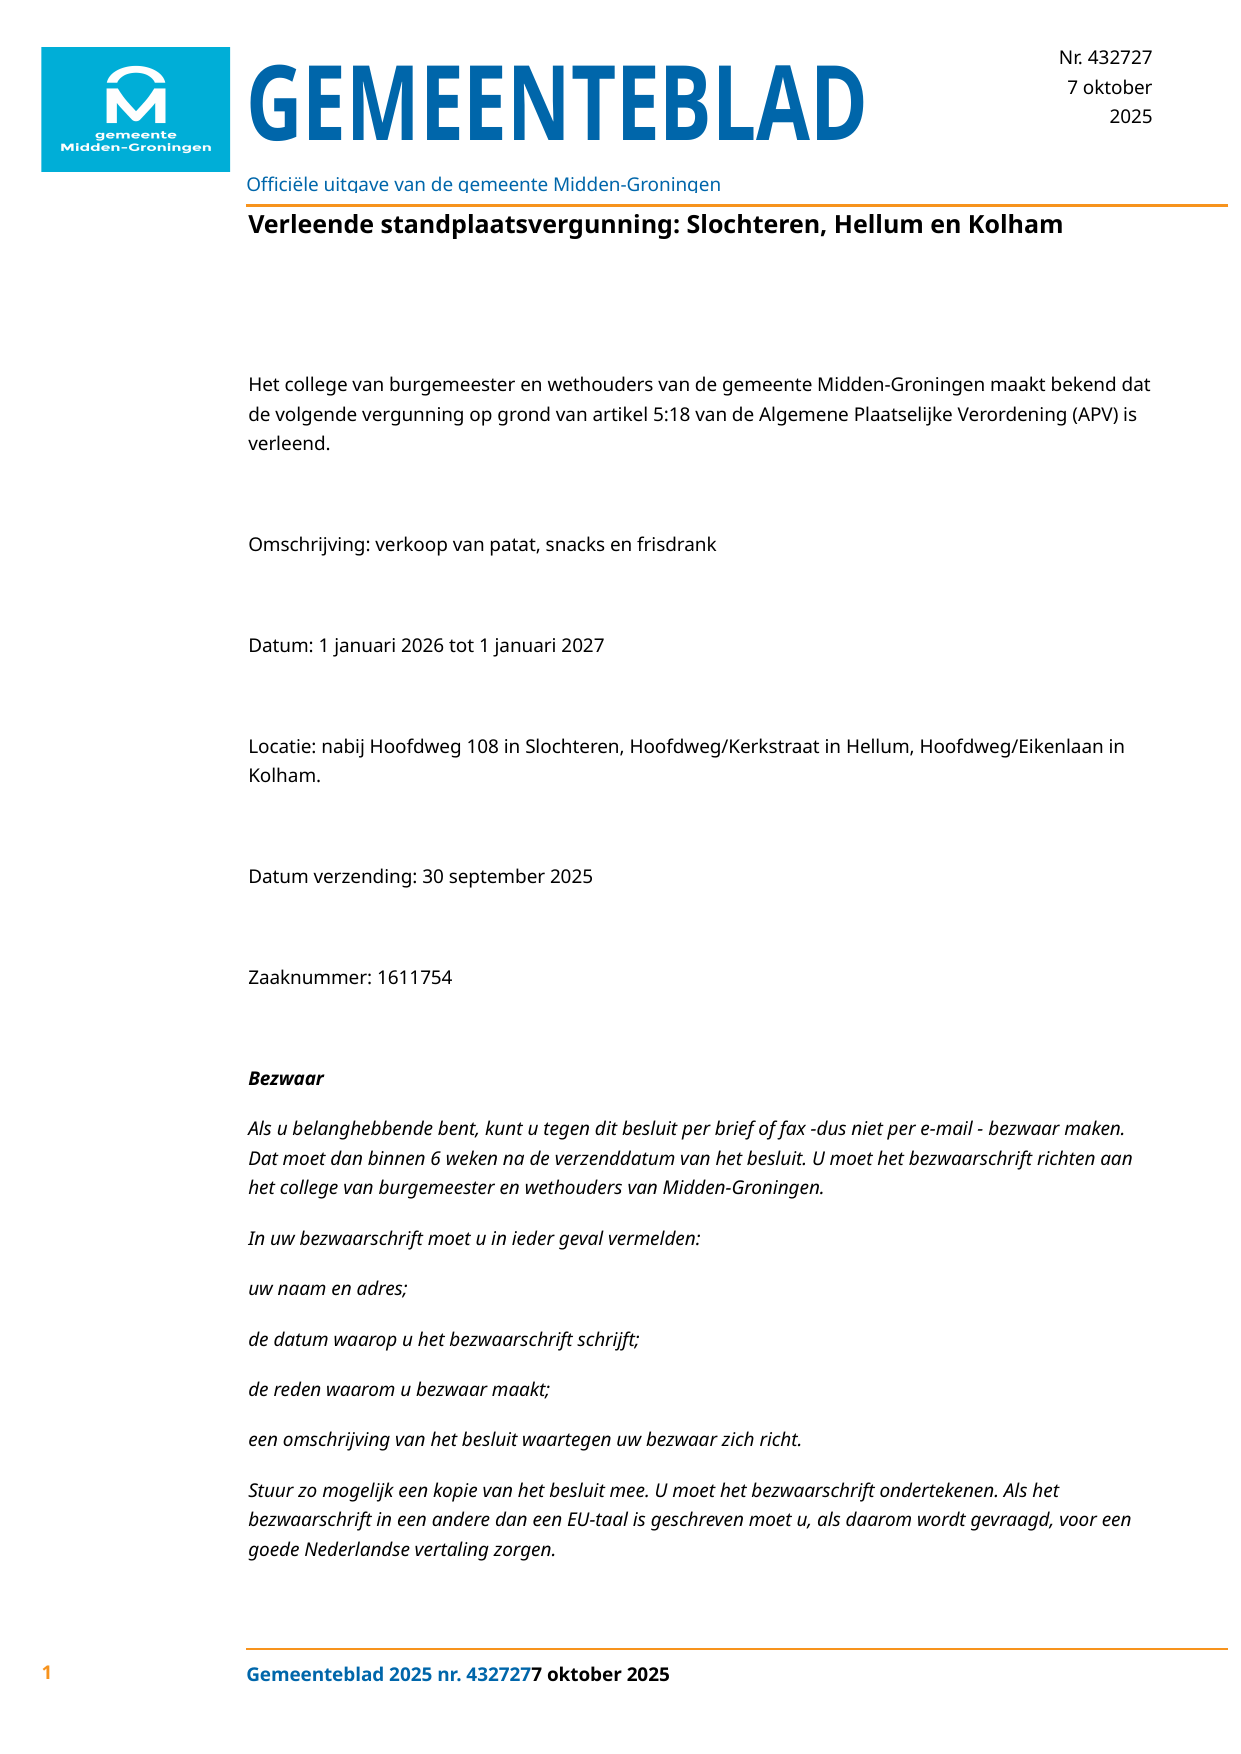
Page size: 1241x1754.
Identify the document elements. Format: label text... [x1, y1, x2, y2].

text de datum waarop u het bezwaarschrift schrijft; [248, 1326, 1152, 1351]
text In uw bezwaarschrift moet u in ieder geval vermelden: [248, 1225, 1152, 1251]
text Het college van burgemeester en wethouders van de gemeente Midden-Groningen maakt bekend dat de volgende vergunning op grond van artikel 5:18 van de Algemene Plaatselijke Verordening (APV) is verleend. [248, 371, 1152, 456]
text Omschrijving: verkoop van patat, snacks en frisdrank [248, 531, 1152, 557]
picture [108, 66, 164, 82]
picture [107, 89, 165, 122]
text Bezwaar [248, 1065, 1152, 1091]
text de reden waarom u bezwaar maakt; [248, 1376, 1152, 1402]
text Datum: 1 januari 2026 tot 1 januari 2027 [248, 632, 1152, 658]
text uw naam en adres; [248, 1275, 1152, 1301]
text Stuur zo mogelijk een kopie van het besluit mee. U moet het bezwaarschrift ondertekenen. Als het bezwaarschrift in een andere dan een EU-taal is geschreven moet u, als daarom wordt gevraagd, voor een goede Nederlandse vertaling zorgen. [248, 1477, 1152, 1562]
text Verleende standplaatsvergunning: Slochteren, Hellum en Kolham [248, 207, 1152, 241]
picture [184, 146, 190, 153]
text Zaaknummer: 1611754 [248, 964, 1152, 990]
text Datum verzending: 30 september 2025 [248, 863, 1152, 889]
text Als u belanghebbende bent, kunt u tegen dit besluit per brief of fax -dus niet per e-mail - bezwaar maken. Dat moet dan binnen 6 weken na de verzenddatum van het besluit. U moet het bezwaarschrift richten aan het college van burgemeester en wethouders van Midden-Groningen. [248, 1115, 1152, 1200]
text Locatie: nabij Hoofdweg 108 in Slochteren, Hoofdweg/Kerkstraat in Hellum, Hoofdweg/Eikenlaan in Kolham. [248, 733, 1152, 788]
text een omschrijving van het besluit waartegen uw bezwaar zich richt. [248, 1427, 1152, 1452]
